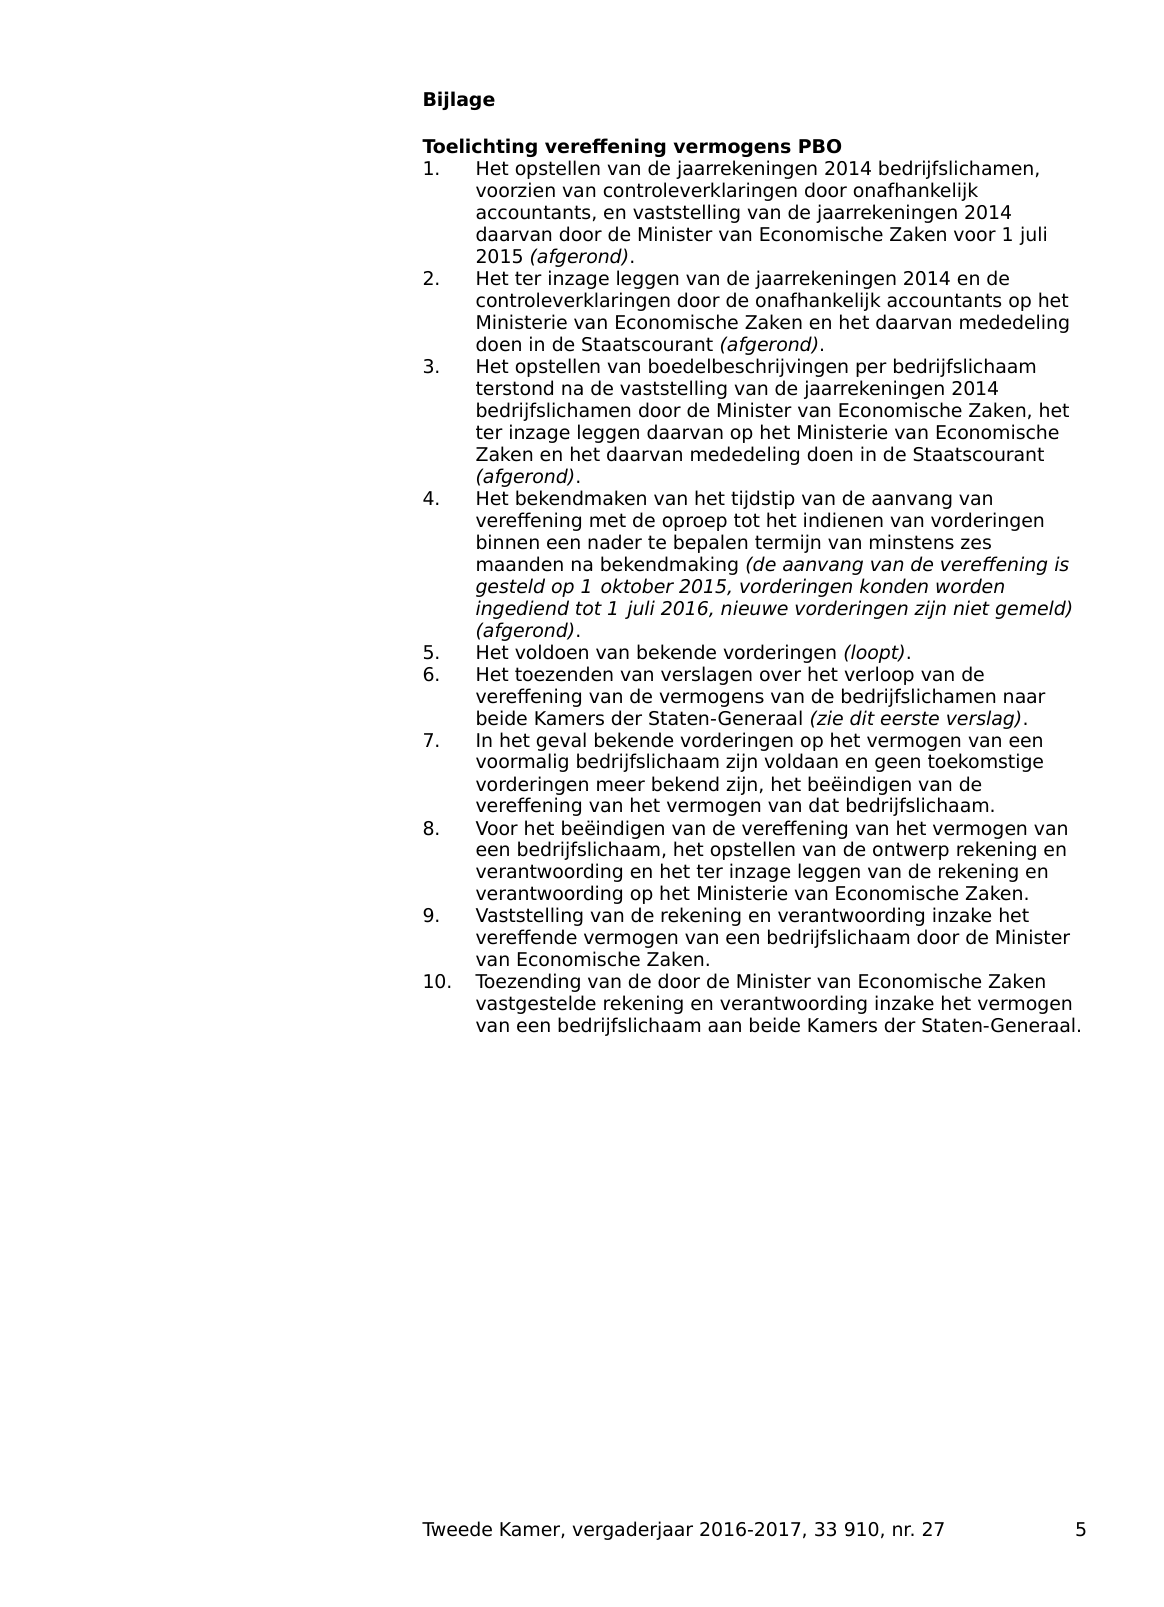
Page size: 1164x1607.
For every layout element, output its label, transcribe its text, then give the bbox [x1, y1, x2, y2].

subtitle Bijlage [77, 89, 1087, 111]
text 6. Het toezenden van verslagen over het verloop van de vereffening van de vermogens van de bedrijfslichamen naar beide Kamers der Staten-Generaal (zie dit eerste verslag). [422, 663, 1087, 729]
text 7. In het geval bekende vorderingen op het vermogen van een voormalig bedrijfslichaam zijn voldaan en geen toekomstige vorderingen meer bekend zijn, het beëindigen van de vereffening van het vermogen van dat bedrijfslichaam. [422, 729, 1087, 817]
text 8. Voor het beëindigen van de vereffening van het vermogen van een bedrijfslichaam, het opstellen van de ontwerp rekening en verantwoording en het ter inzage leggen van de rekening en verantwoording op het Ministerie van Economische Zaken. [422, 817, 1087, 905]
text 3. Het opstellen van boedelbeschrijvingen per bedrijfslichaam terstond na de vaststelling van de jaarrekeningen 2014 bedrijfslichamen door de Minister van Economische Zaken, het ter inzage leggen daarvan op het Ministerie van Economische Zaken en het daarvan mededeling doen in de Staatscourant (afgerond). [422, 356, 1087, 488]
text 5. Het voldoen van bekende vorderingen (loopt). [422, 642, 1087, 663]
text 10. Toezending van de door de Minister van Economische Zaken vastgestelde rekening en verantwoording inzake het vermogen van een bedrijfslichaam aan beide Kamers der Staten-Generaal. [422, 971, 1087, 1037]
text 1. Het opstellen van de jaarrekeningen 2014 bedrijfslichamen, voorzien van controleverklaringen door onafhankelijk accountants, en vaststelling van de jaarrekeningen 2014 daarvan door de Minister van Economische Zaken voor 1 juli 2015 (afgerond). [422, 158, 1087, 268]
subtitle Toelichting vereffening vermogens PBO [422, 136, 1087, 158]
text 2. Het ter inzage leggen van de jaarrekeningen 2014 en de controleverklaringen door de onafhankelijk accountants op het Ministerie van Economische Zaken en het daarvan mededeling doen in de Staatscourant (afgerond). [422, 268, 1087, 356]
text 4. Het bekendmaken van het tijdstip van de aanvang van vereffening met de oproep tot het indienen van vorderingen binnen een nader te bepalen termijn van minstens zes maanden na bekendmaking (de aanvang van de vereffening is gesteld op 1 oktober 2015, vorderingen konden worden ingediend tot 1 juli 2016, nieuwe vorderingen zijn niet gemeld) (afgerond). [422, 488, 1087, 642]
text 9. Vaststelling van de rekening en verantwoording inzake het vereffende vermogen van een bedrijfslichaam door de Minister van Economische Zaken. [422, 905, 1087, 971]
